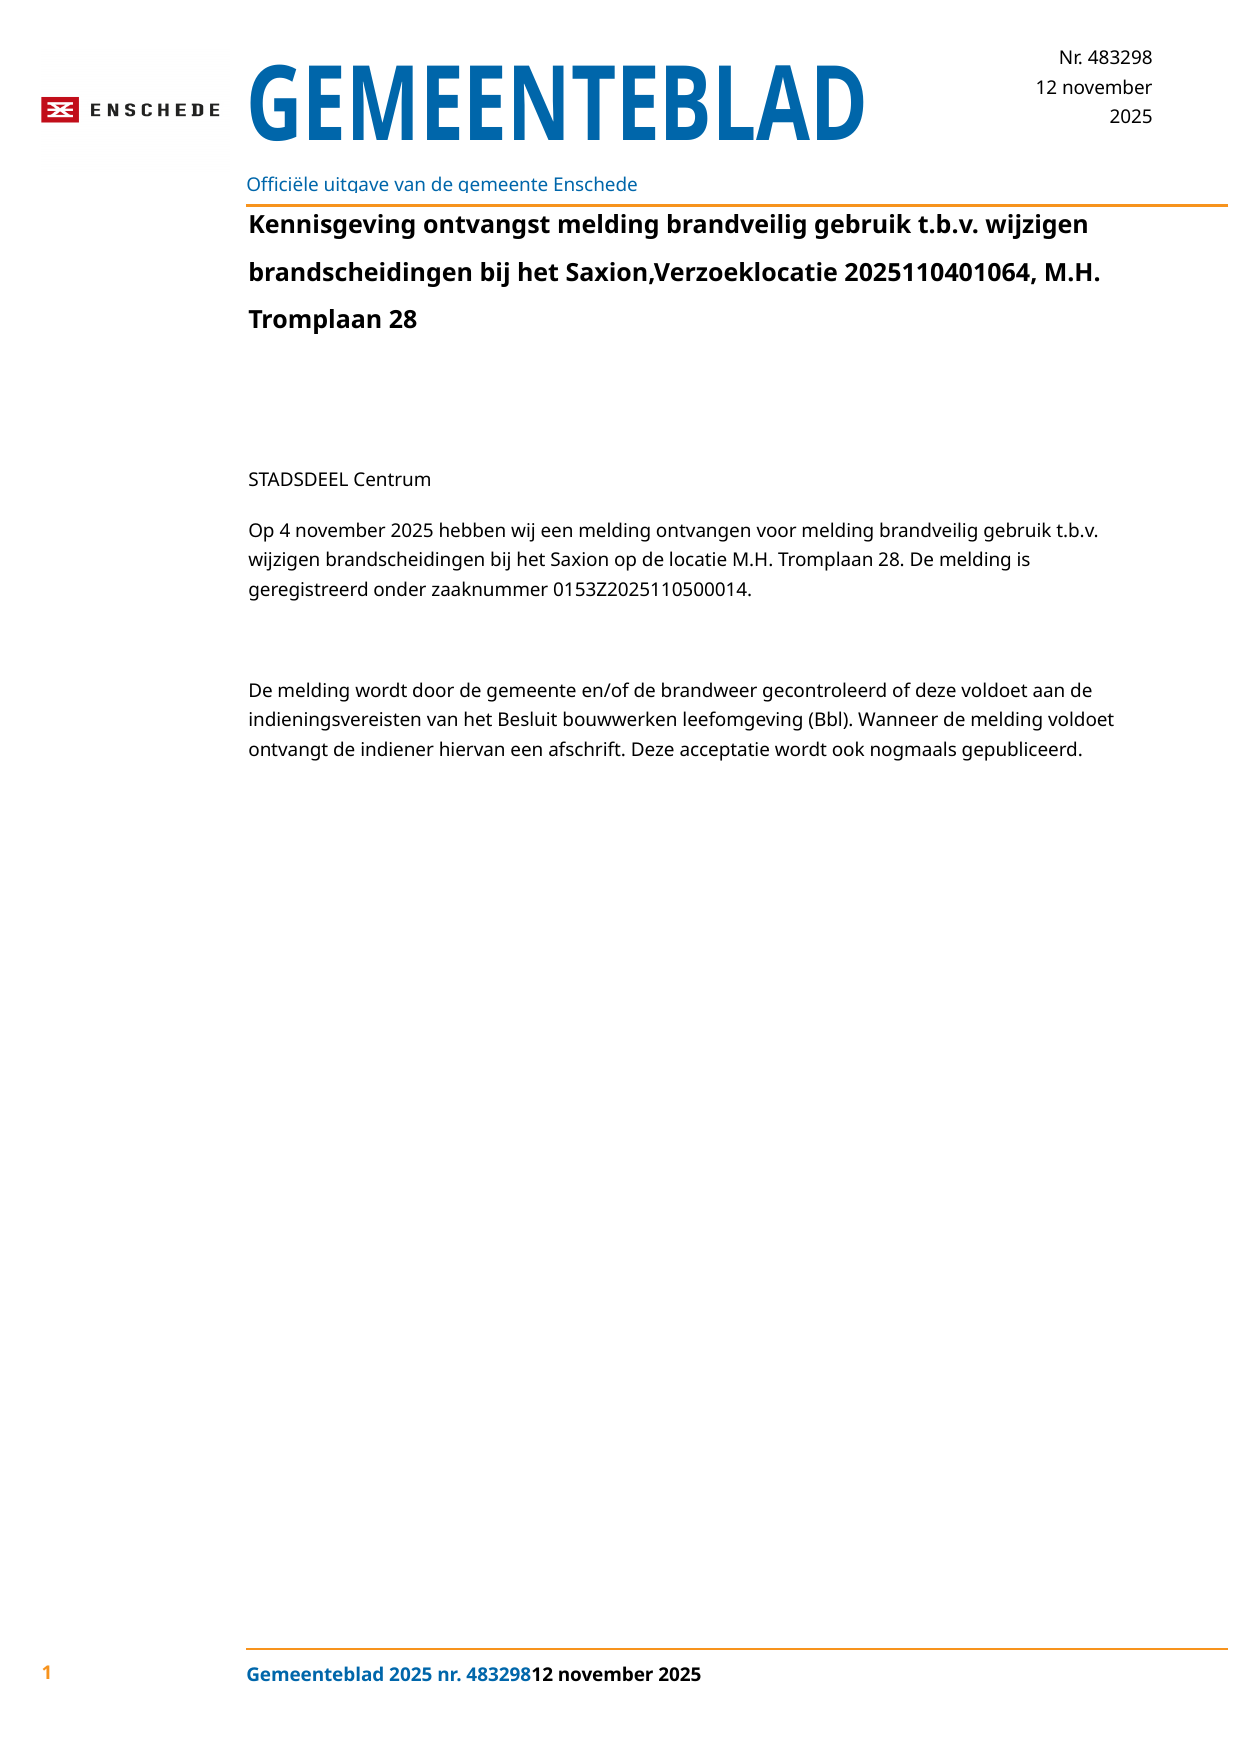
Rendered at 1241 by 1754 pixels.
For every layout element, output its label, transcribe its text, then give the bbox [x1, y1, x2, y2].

text Op 4 november 2025 hebben wij een melding ontvangen voor melding brandveilig gebruik t.b.v. wijzigen brandscheidingen bij het Saxion op de locatie M.H. Tromplaan 28. De melding is geregistreerd onder zaaknummer 0153Z2025110500014. [248, 517, 1152, 602]
text Kennisgeving ontvangst melding brandveilig gebruik t.b.v. wijzigen brandscheidingen bij het Saxion,Verzoeklocatie 2025110401064, M.H. Tromplaan 28 [248, 207, 1152, 336]
text STADSDEEL Centrum [248, 466, 1152, 492]
text De melding wordt door de gemeente en/of de brandweer gecontroleerd of deze voldoet aan de indieningsvereisten van het Besluit bouwwerken leefomgeving (Bbl). Wanneer de melding voldoet ontvangt de indiener hiervan een afschrift. Deze acceptatie wordt ook nogmaals gepubliceerd. [248, 677, 1152, 762]
picture [41, 47, 231, 172]
